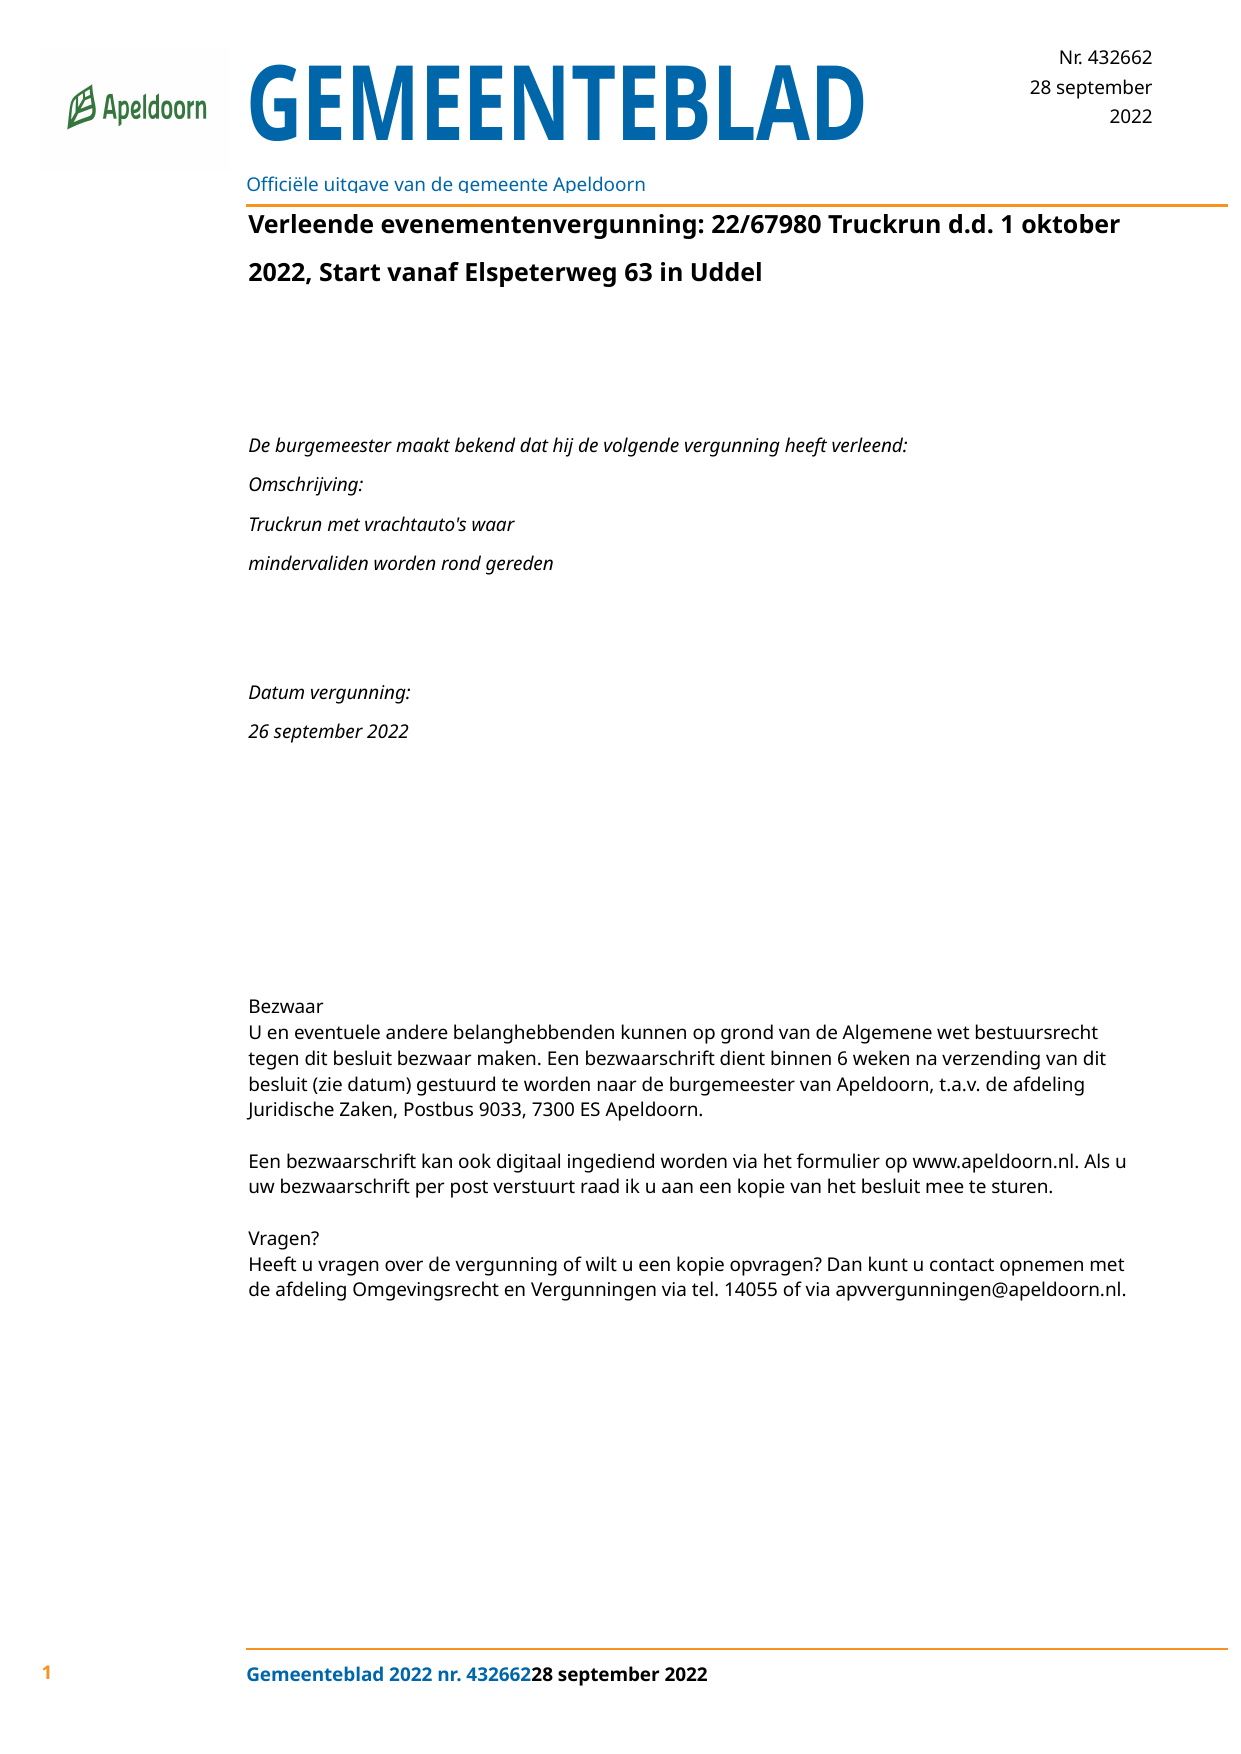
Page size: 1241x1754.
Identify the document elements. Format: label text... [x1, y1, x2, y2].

text Bezwaar [248, 993, 1152, 1019]
text 26 september 2022 [248, 718, 1152, 744]
text U en eventuele andere belanghebbenden kunnen op grond van de Algemene wet bestuursrecht tegen dit besluit bezwaar maken. Een bezwaarschrift dient binnen 6 weken na verzending van dit besluit (zie datum) gestuurd te worden naar de burgemeester van Apeldoorn, t.a.v. de afdeling Juridische Zaken, Postbus 9033, 7300 ES Apeldoorn. [248, 1019, 1152, 1122]
text Omschrijving: [248, 472, 1152, 497]
text mindervaliden worden rond gereden [248, 550, 1152, 576]
text Datum vergunning: [248, 679, 1152, 705]
text Een bezwaarschrift kan ook digitaal ingediend worden via het formulier op www.apeldoorn.nl. Als u uw bezwaarschrift per post verstuurt raad ik u aan een kopie van het besluit mee te sturen. [248, 1148, 1152, 1199]
picture [41, 47, 231, 172]
text De burgemeester maakt bekend dat hij de volgende vergunning heeft verleend: [248, 432, 1152, 458]
text Heeft u vragen over de vergunning of wilt u een kopie opvragen? Dan kunt u contact opnemen met de afdeling Omgevingsrecht en Vergunningen via tel. 14055 of via apvvergunningen@apeldoorn.nl. [248, 1251, 1152, 1302]
text Vragen? [248, 1225, 1152, 1251]
text Truckrun met vrachtauto's waar [248, 511, 1152, 537]
text Verleende evenementenvergunning: 22/67980 Truckrun d.d. 1 oktober 2022, Start vanaf Elspeterweg 63 in Uddel [248, 207, 1152, 288]
